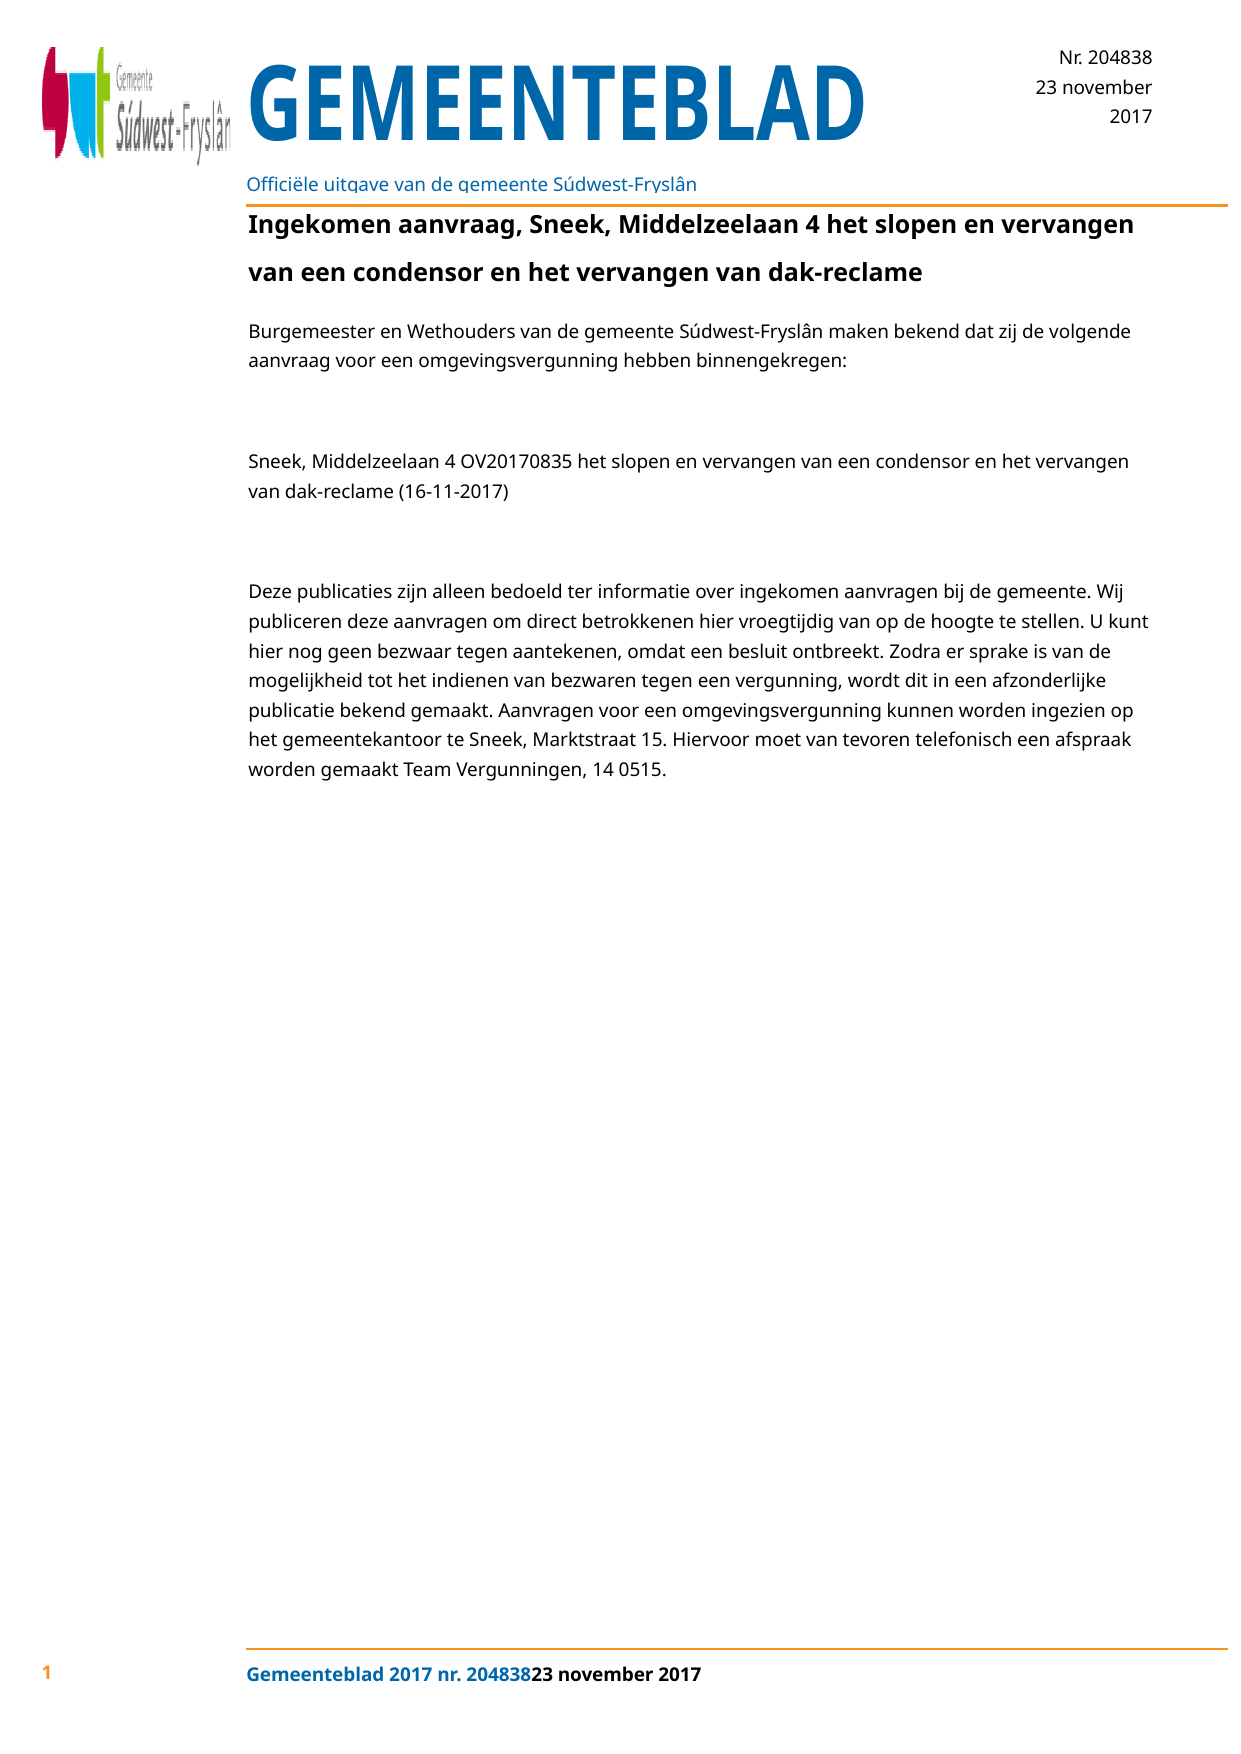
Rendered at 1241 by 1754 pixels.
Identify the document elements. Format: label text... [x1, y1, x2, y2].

text Burgemeester en Wethouders van de gemeente Súdwest-Fryslân maken bekend dat zij de volgende aanvraag voor een omgevingsvergunning hebben binnengekregen: [248, 318, 1152, 373]
text Deze publicaties zijn alleen bedoeld ter informatie over ingekomen aanvragen bij de gemeente. Wij publiceren deze aanvragen om direct betrokkenen hier vroegtijdig van op de hoogte te stellen. U kunt hier nog geen bezwaar tegen aantekenen, omdat een besluit ontbreekt. Zodra er sprake is van de mogelijkheid tot het indienen van bezwaren tegen een vergunning, wordt dit in een afzonderlijke publicatie bekend gemaakt. Aanvragen voor een omgevingsvergunning kunnen worden ingezien op het gemeentekantoor te Sneek, Marktstraat 15. Hiervoor moet van tevoren telefonisch een afspraak worden gemaakt Team Vergunningen, 14 0515. [248, 579, 1152, 782]
text Sneek, Middelzeelaan 4 OV20170835 het slopen en vervangen van een condensor en het vervangen van dak-reclame (16-11-2017) [248, 448, 1152, 504]
text Ingekomen aanvraag, Sneek, Middelzeelaan 4 het slopen en vervangen van een condensor en het vervangen van dak-reclame [248, 207, 1152, 288]
picture [41, 47, 231, 172]
